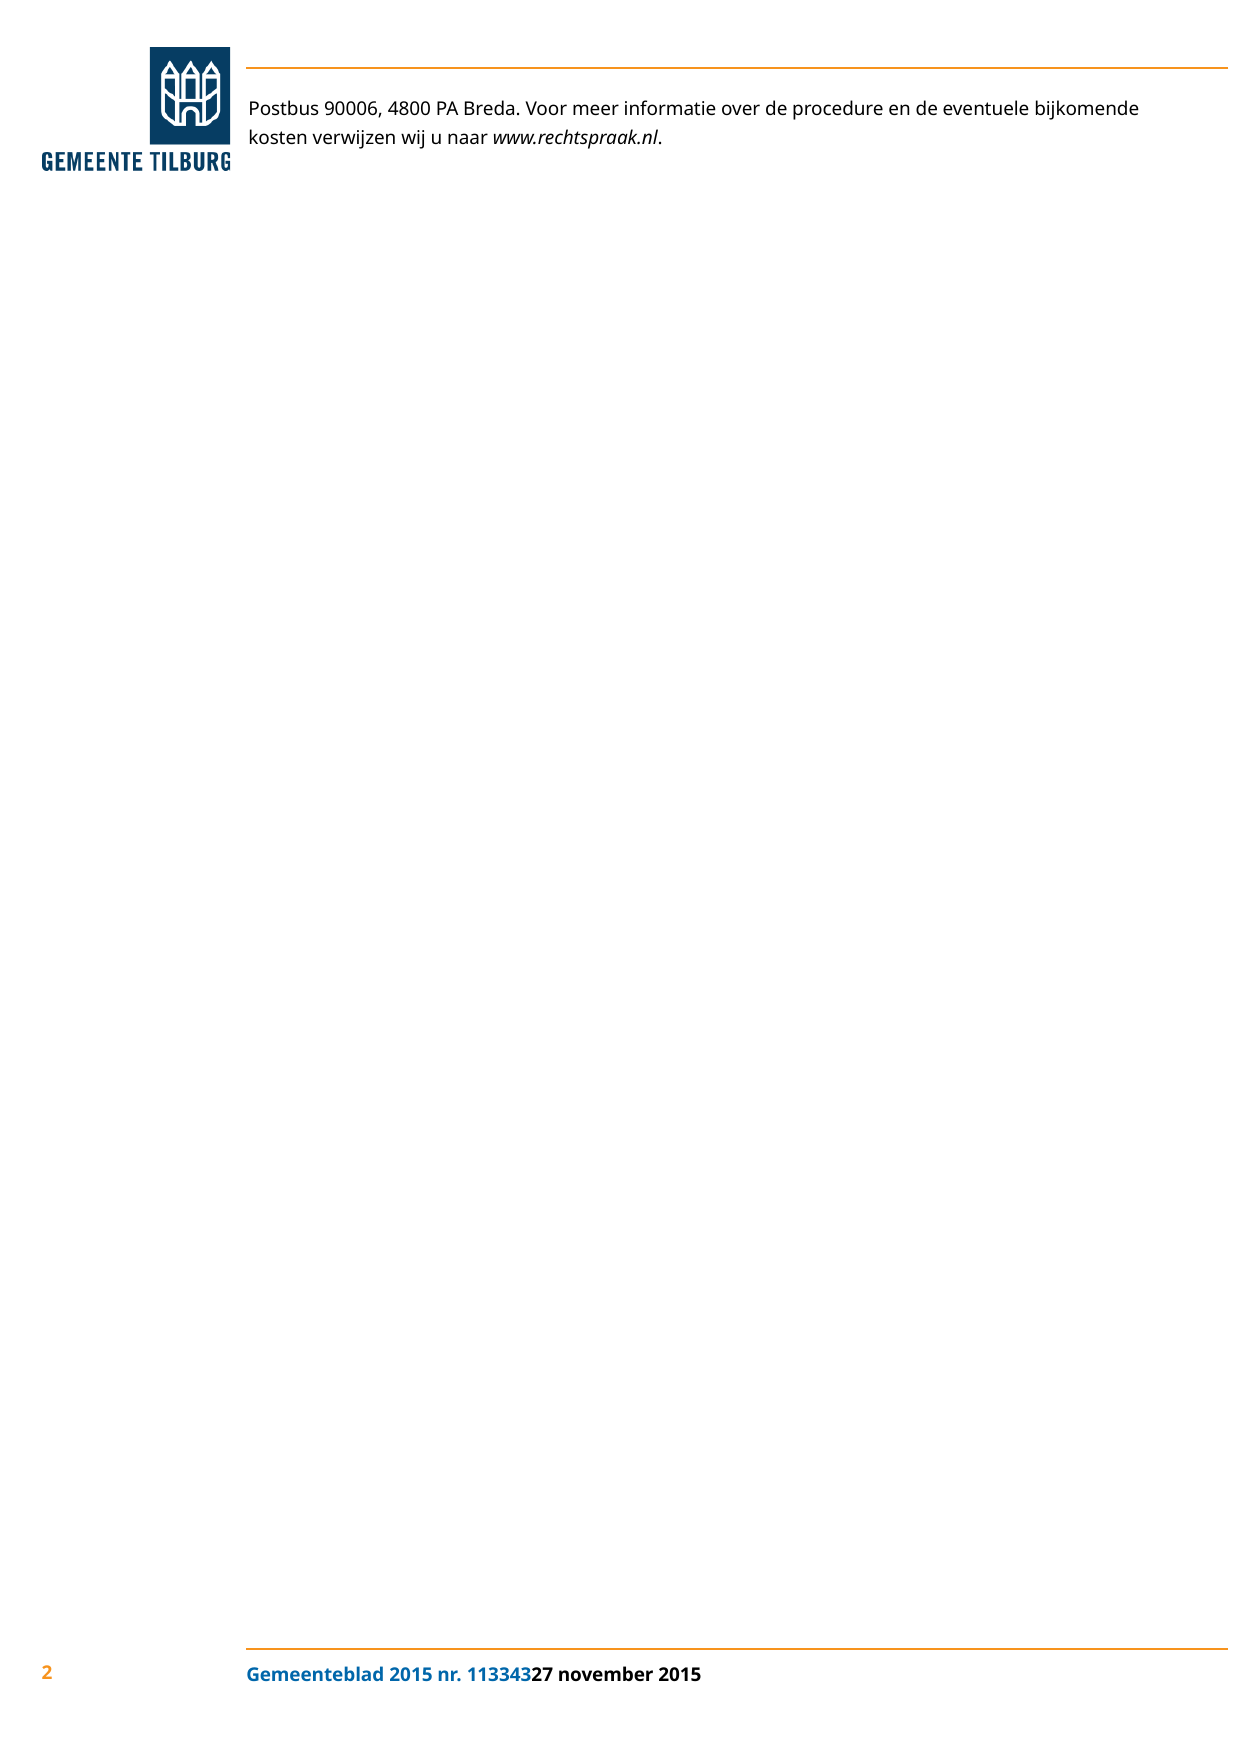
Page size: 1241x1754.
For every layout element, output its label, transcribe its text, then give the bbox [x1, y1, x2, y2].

text Postbus 90006, 4800 PA Breda. Voor meer informatie over de procedure en de eventuele bijkomende kosten verwijzen wij u naar www.rechtspraak.nl. [248, 95, 1152, 150]
picture [41, 47, 231, 172]
